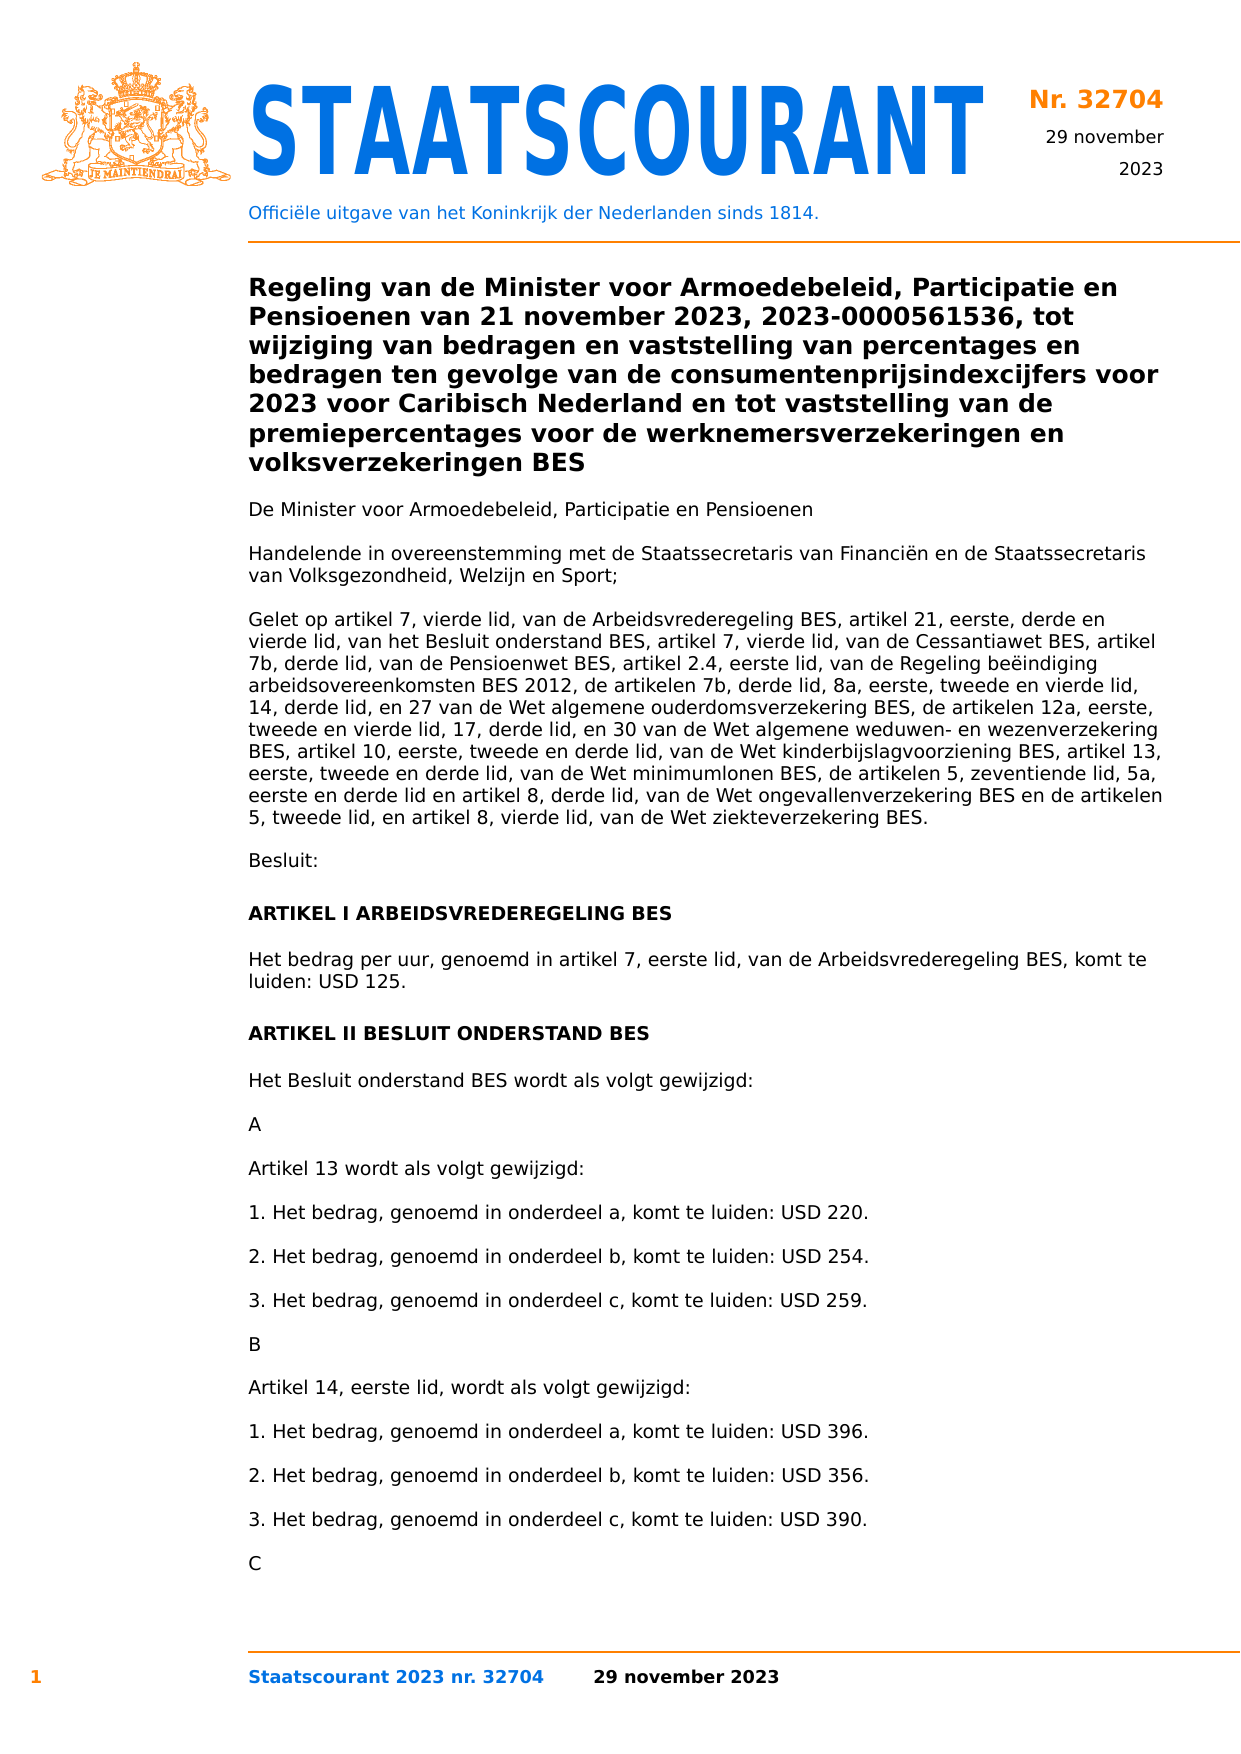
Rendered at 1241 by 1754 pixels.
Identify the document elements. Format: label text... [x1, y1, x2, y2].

text 1. Het bedrag, genoemd in onderdeel a, komt te luiden: USD 396. [248, 1421, 1163, 1443]
text De Minister voor Armoedebeleid, Participatie en Pensioenen [248, 499, 1163, 521]
text C [248, 1553, 1163, 1575]
table_header Nr. 32704 [998, 62, 1240, 121]
text 3. Het bedrag, genoemd in onderdeel c, komt te luiden: USD 390. [248, 1509, 1163, 1531]
text Artikel 13 wordt als volgt gewijzigd: [248, 1158, 1163, 1180]
picture [41, 62, 231, 186]
text A [248, 1114, 1163, 1136]
text 2. Het bedrag, genoemd in onderdeel b, komt te luiden: USD 254. [248, 1246, 1163, 1268]
text Gelet op artikel 7, vierde lid, van de Arbeidsvrederegeling BES, artikel 21, eerste, derde en vierde lid, van het Besluit onderstand BES, artikel 7, vierde lid, van de Cessantiawet BES, artikel 7b, derde lid, van de Pensioenwet BES, artikel 2.4, eerste lid, van de Regeling beëindiging arbeidsovereenkomsten BES 2012, de artikelen 7b, derde lid, 8a, eerste, tweede en vierde lid, 14, derde lid, en 27 van de Wet algemene ouderdomsverzekering BES, de artikelen 12a, eerste, tweede en vierde lid, 17, derde lid, en 30 van de Wet algemene weduwen- en wezenverzekering BES, artikel 10, eerste, tweede en derde lid, van de Wet kinderbijslagvoorziening BES, artikel 13, eerste, tweede en derde lid, van de Wet minimumlonen BES, de artikelen 5, zeventiende lid, 5a, eerste en derde lid en artikel 8, derde lid, van de Wet ongevallenverzekering BES en de artikelen 5, tweede lid, en artikel 8, vierde lid, van de Wet ziekteverzekering BES. [248, 609, 1163, 828]
text Het Besluit onderstand BES wordt als volgt gewijzigd: [248, 1070, 1163, 1092]
table_header [25, 62, 248, 241]
text B [248, 1333, 1163, 1355]
subtitle ARTIKEL I ARBEIDSVREDEREGELING BES [248, 902, 1163, 924]
text Artikel 14, eerste lid, wordt als volgt gewijzigd: [248, 1377, 1163, 1399]
table_header STAATSCOURANT [248, 62, 998, 203]
table_cell 29 november [998, 121, 1240, 153]
text Het bedrag per uur, genoemd in artikel 7, eerste lid, van de Arbeidsvrederegeling BES, komt te luiden: USD 125. [248, 949, 1163, 993]
text 3. Het bedrag, genoemd in onderdeel c, komt te luiden: USD 259. [248, 1289, 1163, 1312]
subtitle ARTIKEL II BESLUIT ONDERSTAND BES [248, 1023, 1163, 1045]
text Besluit: [248, 850, 1163, 872]
table_cell Officiële uitgave van het Koninkrijk der Nederlanden sinds 1814. [248, 203, 1240, 241]
text 1. Het bedrag, genoemd in onderdeel a, komt te luiden: USD 220. [248, 1202, 1163, 1224]
text 2. Het bedrag, genoemd in onderdeel b, komt te luiden: USD 356. [248, 1465, 1163, 1487]
table_cell 2023 [998, 153, 1240, 203]
text Handelende in overeenstemming met de Staatssecretaris van Financiën en de Staatssecretaris van Volksgezondheid, Welzijn en Sport; [248, 543, 1163, 587]
subtitle Regeling van de Minister voor Armoedebeleid, Participatie en Pensioenen van 21 november 2023, 2023-0000561536, tot wijziging van bedragen en vaststelling van percentages en bedragen ten gevolge van de consumentenprijsindexcijfers voor 2023 voor Caribisch Nederland en tot vaststelling van de premiepercentages voor de werknemersverzekeringen en volksverzekeringen BES [248, 273, 1163, 477]
